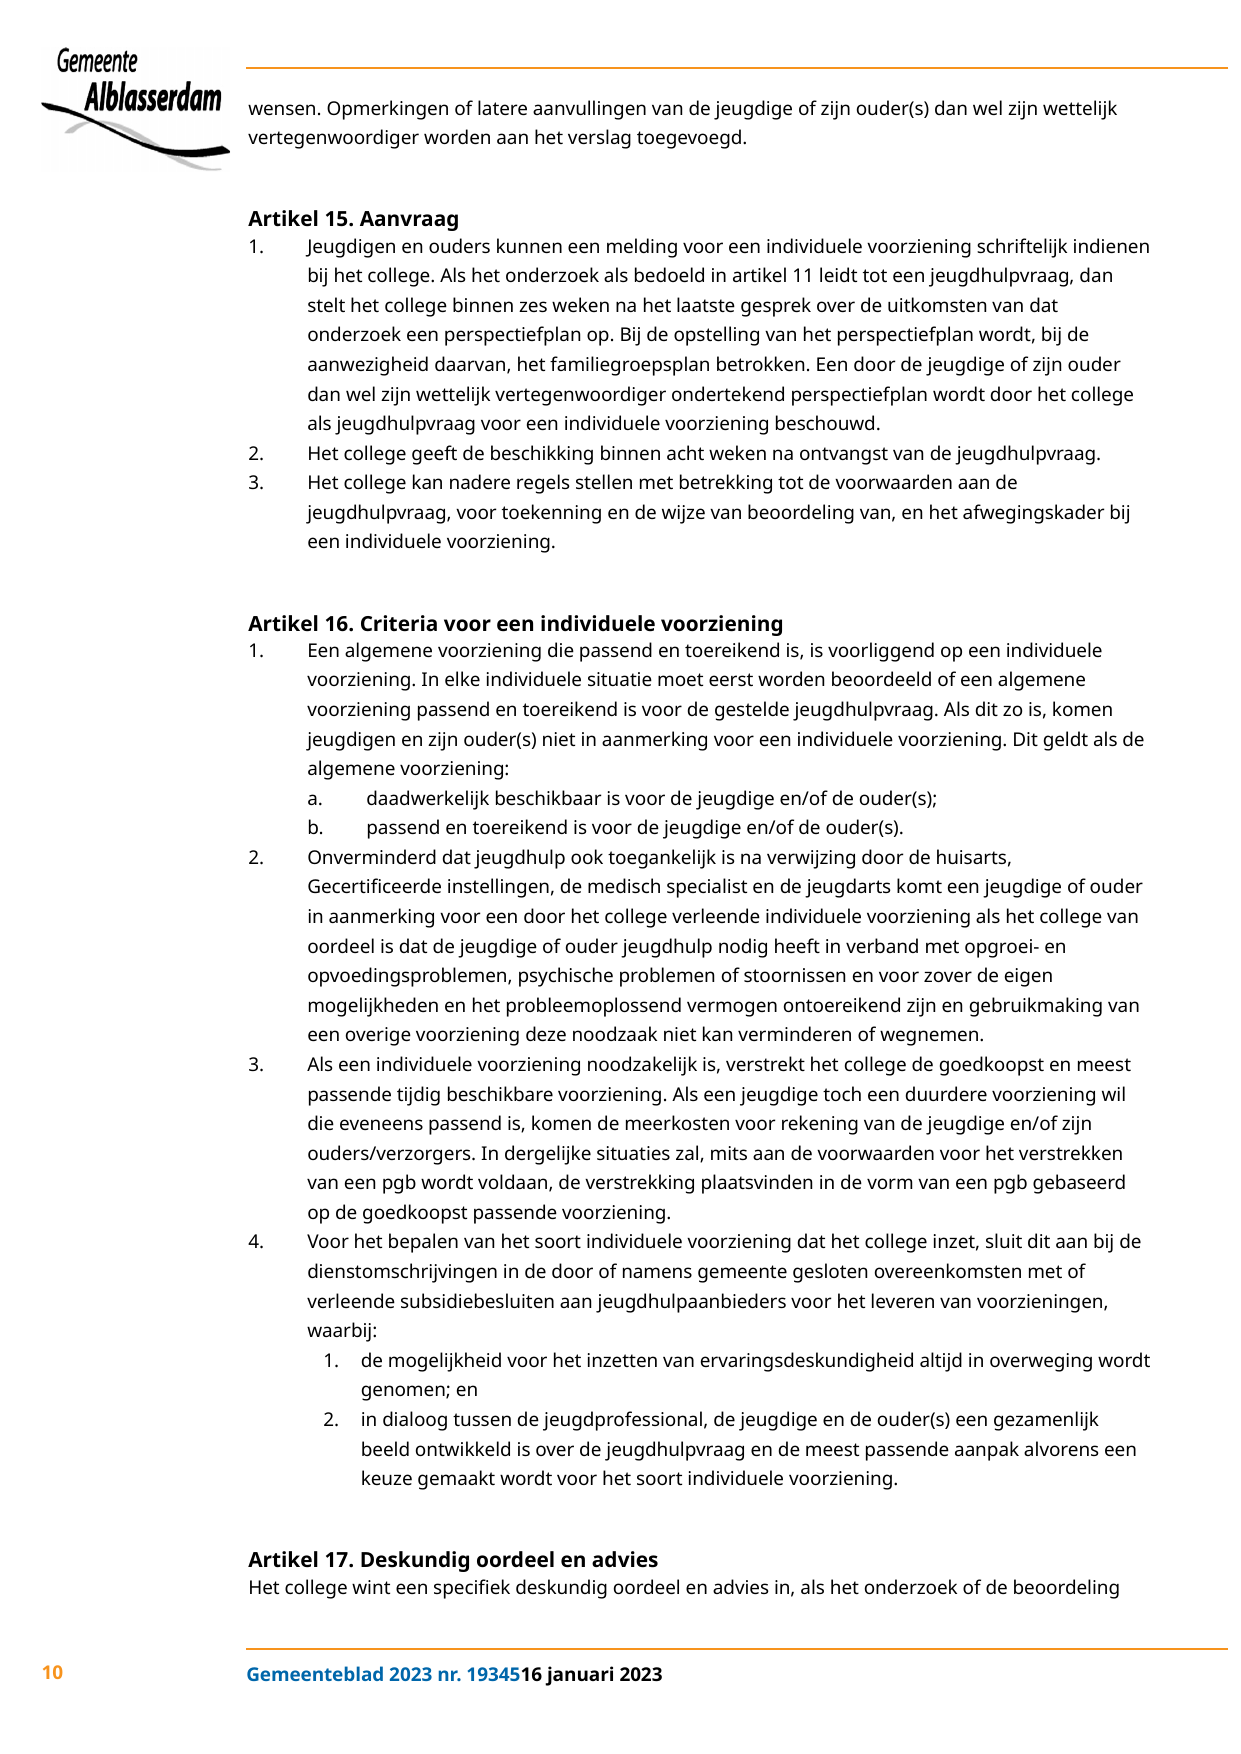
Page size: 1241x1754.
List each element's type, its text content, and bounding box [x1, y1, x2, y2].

list Als een individuele voorziening noodzakelijk is, verstrekt het college de goedkoopst en meest passende tijdig beschikbare voorziening. Als een jeugdige toch een duurdere voorziening wil die eveneens passend is, komen de meerkosten voor rekening van de jeugdige en/of zijn ouders/verzorgers. In dergelijke situaties zal, mits aan de voorwaarden voor het verstrekken van een pgb wordt voldaan, de verstrekking plaatsvinden in de vorm van een pgb gebaseerd op de goedkoopst passende voorziening. [248, 1051, 1152, 1225]
text Het college wint een specifiek deskundig oordeel en advies in, als het onderzoek of de beoordeling [248, 1574, 1152, 1599]
list in dialoog tussen de jeugdprofessional, de jeugdige en de ouder(s) een gezamenlijk beeld ontwikkeld is over de jeugdhulpvraag en de meest passende aanpak alvorens een keuze gemaakt wordt voor het soort individuele voorziening. [323, 1406, 1152, 1491]
list Onverminderd dat jeugdhulp ook toegankelijk is na verwijzing door de huisarts, Gecertificeerde instellingen, de medisch specialist en de jeugdarts komt een jeugdige of ouder in aanmerking voor een door het college verleende individuele voorziening als het college van oordeel is dat de jeugdige of ouder jeugdhulp nodig heeft in verband met opgroei- en opvoedingsproblemen, psychische problemen of stoornissen en voor zover de eigen mogelijkheden en het probleemoplossend vermogen ontoereikend zijn en gebruikmaking van een overige voorziening deze noodzaak niet kan verminderen of wegnemen. [248, 844, 1152, 1047]
list Jeugdigen en ouders kunnen een melding voor een individuele voorziening schriftelijk indienen bij het college. Als het onderzoek als bedoeld in artikel 11 leidt tot een jeugdhulpvraag, dan stelt het college binnen zes weken na het laatste gesprek over de uitkomsten van dat onderzoek een perspectiefplan op. Bij de opstelling van het perspectiefplan wordt, bij de aanwezigheid daarvan, het familiegroepsplan betrokken. Een door de jeugdige of zijn ouder dan wel zijn wettelijk vertegenwoordiger ondertekend perspectiefplan wordt door het college als jeugdhulpvraag voor een individuele voorziening beschouwd. [248, 233, 1152, 436]
list daadwerkelijk beschikbaar is voor de jeugdige en/of de ouder(s); [307, 785, 1152, 811]
list de mogelijkheid voor het inzetten van ervaringsdeskundigheid altijd in overweging wordt genomen; en [323, 1347, 1152, 1402]
text Artikel 17. Deskundig oordeel en advies [248, 1545, 1152, 1574]
picture [41, 47, 231, 172]
list Het college kan nadere regels stellen met betrekking tot de voorwaarden aan de jeugdhulpvraag, voor toekenning en de wijze van beoordeling van, en het afwegingskader bij een individuele voorziening. [248, 469, 1152, 554]
text Artikel 16. Criteria voor een individuele voorziening [248, 609, 1152, 637]
text Artikel 15. Aanvraag [248, 204, 1152, 233]
list passend en toereikend is voor de jeugdige en/of de ouder(s). [307, 814, 1152, 840]
list Het college geeft de beschikking binnen acht weken na ontvangst van de jeugdhulpvraag. [248, 440, 1152, 466]
list Voor het bepalen van het soort individuele voorziening dat het college inzet, sluit dit aan bij de dienstomschrijvingen in de door of namens gemeente gesloten overeenkomsten met of verleende subsidiebesluiten aan jeugdhulpaanbieders voor het leveren van voorzieningen, waarbij: [248, 1229, 1152, 1343]
text wensen. Opmerkingen of latere aanvullingen van de jeugdige of zijn ouder(s) dan wel zijn wettelijk vertegenwoordiger worden aan het verslag toegevoegd. [248, 95, 1152, 150]
list Een algemene voorziening die passend en toereikend is, is voorliggend op een individuele voorziening. In elke individuele situatie moet eerst worden beoordeeld of een algemene voorziening passend en toereikend is voor de gestelde jeugdhulpvraag. Als dit zo is, komen jeugdigen en zijn ouder(s) niet in aanmerking voor een individuele voorziening. Dit geldt als de algemene voorziening: [248, 637, 1152, 781]
